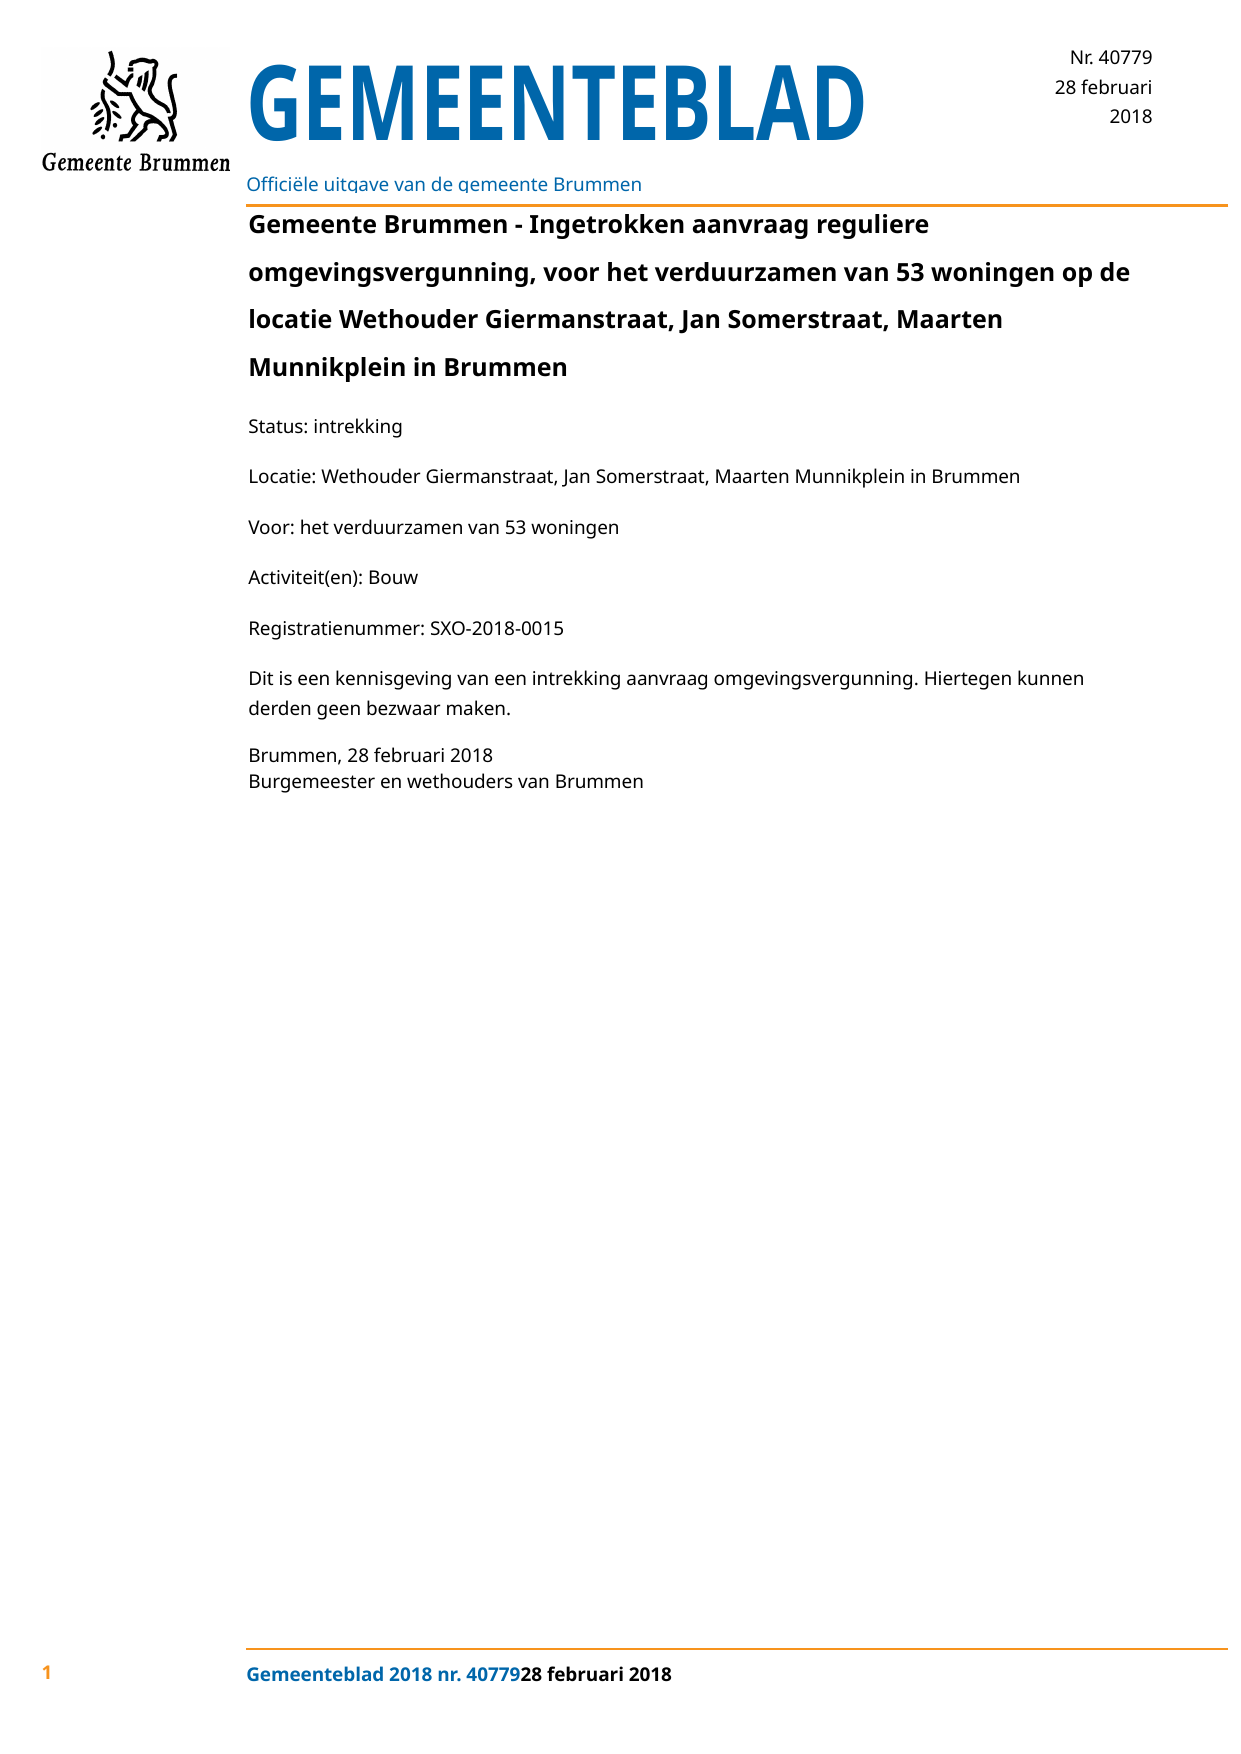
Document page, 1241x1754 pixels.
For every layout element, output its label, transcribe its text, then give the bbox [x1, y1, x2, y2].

text Brummen, 28 februari 2018 [248, 743, 1152, 768]
text Status: intrekking [248, 413, 1152, 439]
text Burgemeester en wethouders van Brummen [248, 768, 1152, 794]
picture [41, 47, 231, 172]
text Activiteit(en): Bouw [248, 564, 1152, 590]
text Dit is een kennisgeving van een intrekking aanvraag omgevingsvergunning. Hiertegen kunnen derden geen bezwaar maken. [248, 665, 1152, 721]
text Registratienummer: SXO-2018-0015 [248, 615, 1152, 641]
text Locatie: Wethouder Giermanstraat, Jan Somerstraat, Maarten Munnikplein in Brummen [248, 463, 1152, 489]
text Voor: het verduurzamen van 53 woningen [248, 514, 1152, 540]
text Gemeente Brummen - Ingetrokken aanvraag reguliere omgevingsvergunning, voor het verduurzamen van 53 woningen op de locatie Wethouder Giermanstraat, Jan Somerstraat, Maarten Munnikplein in Brummen [248, 207, 1152, 384]
